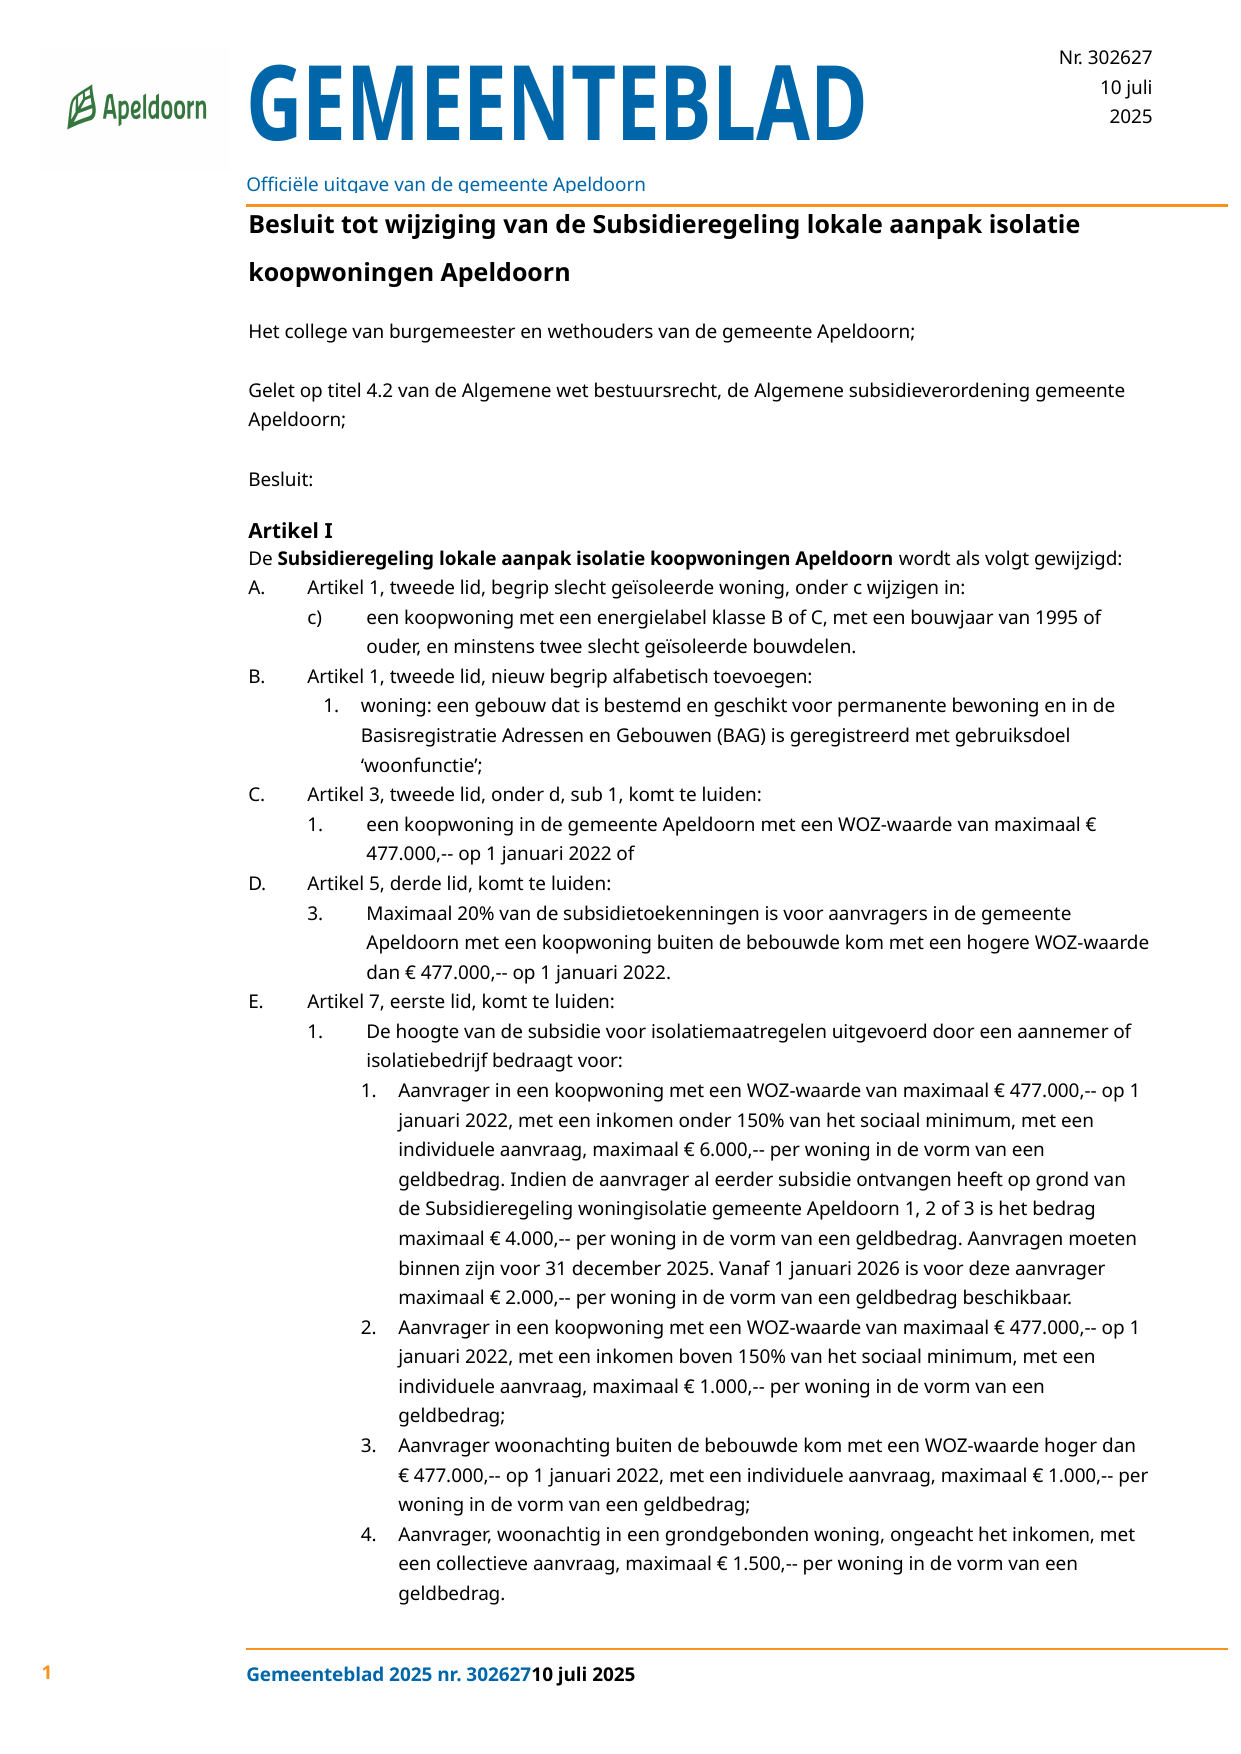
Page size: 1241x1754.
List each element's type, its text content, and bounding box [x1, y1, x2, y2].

text Het college van burgemeester en wethouders van de gemeente Apeldoorn; [248, 318, 1152, 344]
list Aanvrager in een koopwoning met een WOZ-waarde van maximaal € 477.000,-- op 1 januari 2022, met een inkomen boven 150% van het sociaal minimum, met een individuele aanvraag, maximaal € 1.000,-- per woning in de vorm van een geldbedrag; [361, 1314, 1152, 1428]
list Artikel 7, eerste lid, komt te luiden: [248, 988, 1152, 1014]
list De hoogte van de subsidie voor isolatiemaatregelen uitgevoerd door een aannemer of isolatiebedrijf bedraagt voor: [307, 1018, 1152, 1073]
list Artikel 5, derde lid, komt te luiden: [248, 870, 1152, 896]
list woning: een gebouw dat is bestemd en geschikt voor permanente bewoning en in de Basisregistratie Adressen en Gebouwen (BAG) is geregistreerd met gebruiksdoel ‘woonfunctie’; [323, 693, 1152, 777]
picture [41, 47, 231, 172]
list Artikel 1, tweede lid, begrip slecht geïsoleerde woning, onder c wijzigen in: [248, 574, 1152, 600]
text Artikel I [248, 516, 1152, 545]
list een koopwoning in de gemeente Apeldoorn met een WOZ-waarde van maximaal € 477.000,-- op 1 januari 2022 of [307, 811, 1152, 866]
list een koopwoning met een energielabel klasse B of C, met een bouwjaar van 1995 of ouder, en minstens twee slecht geïsoleerde bouwdelen. [307, 604, 1152, 659]
text Besluit tot wijziging van de Subsidieregeling lokale aanpak isolatie koopwoningen Apeldoorn [248, 207, 1152, 288]
text Besluit: [248, 466, 1152, 492]
list Aanvrager, woonachtig in een grondgebonden woning, ongeacht het inkomen, met een collectieve aanvraag, maximaal € 1.500,-- per woning in de vorm van een geldbedrag. [361, 1521, 1152, 1606]
text De Subsidieregeling lokale aanpak isolatie koopwoningen Apeldoorn wordt als volgt gewijzigd: [248, 545, 1152, 570]
list Artikel 1, tweede lid, nieuw begrip alfabetisch toevoegen: [248, 663, 1152, 689]
list Aanvrager in een koopwoning met een WOZ-waarde van maximaal € 477.000,-- op 1 januari 2022, met een inkomen onder 150% van het sociaal minimum, met een individuele aanvraag, maximaal € 6.000,-- per woning in de vorm van een geldbedrag. Indien de aanvrager al eerder subsidie ontvangen heeft op grond van de Subsidieregeling woningisolatie gemeente Apeldoorn 1, 2 of 3 is het bedrag maximaal € 4.000,-- per woning in de vorm van een geldbedrag. Aanvragen moeten binnen zijn voor 31 december 2025. Vanaf 1 januari 2026 is voor deze aanvrager maximaal € 2.000,-- per woning in de vorm van een geldbedrag beschikbaar. [361, 1077, 1152, 1310]
list Aanvrager woonachting buiten de bebouwde kom met een WOZ-waarde hoger dan € 477.000,-- op 1 januari 2022, met een individuele aanvraag, maximaal € 1.000,-- per woning in de vorm van een geldbedrag; [361, 1432, 1152, 1517]
list Artikel 3, tweede lid, onder d, sub 1, komt te luiden: [248, 781, 1152, 807]
text Gelet op titel 4.2 van de Algemene wet bestuursrecht, de Algemene subsidieverordening gemeente Apeldoorn; [248, 377, 1152, 432]
list Maximaal 20% van de subsidietoekenningen is voor aanvragers in de gemeente Apeldoorn met een koopwoning buiten de bebouwde kom met een hogere WOZ-waarde dan € 477.000,-- op 1 januari 2022. [307, 900, 1152, 984]
